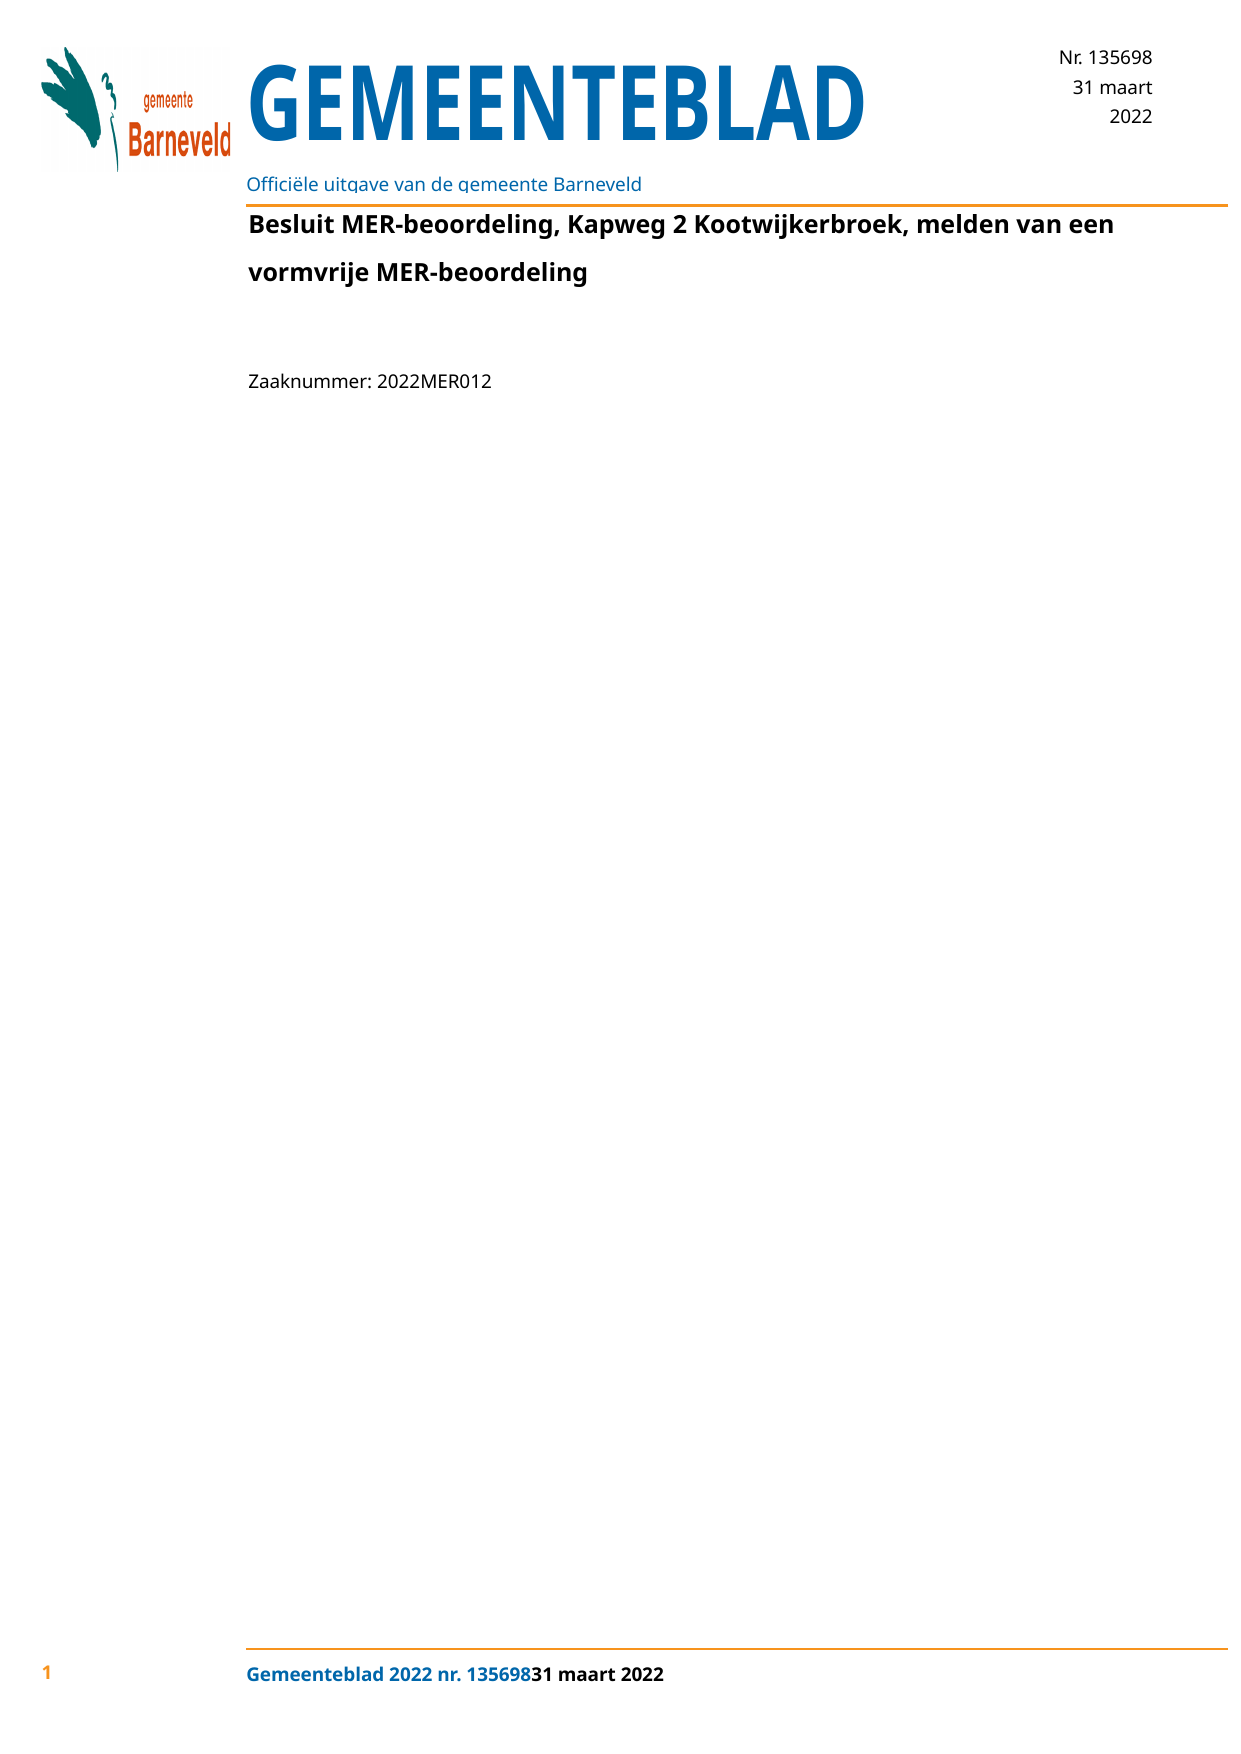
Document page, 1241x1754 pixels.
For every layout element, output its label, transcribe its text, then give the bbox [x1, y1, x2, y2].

text Besluit MER-beoordeling, Kapweg 2 Kootwijkerbroek, melden van een vormvrije MER-beoordeling [248, 207, 1152, 288]
picture [41, 47, 231, 172]
text Zaaknummer: 2022MER012 [248, 368, 1152, 394]
